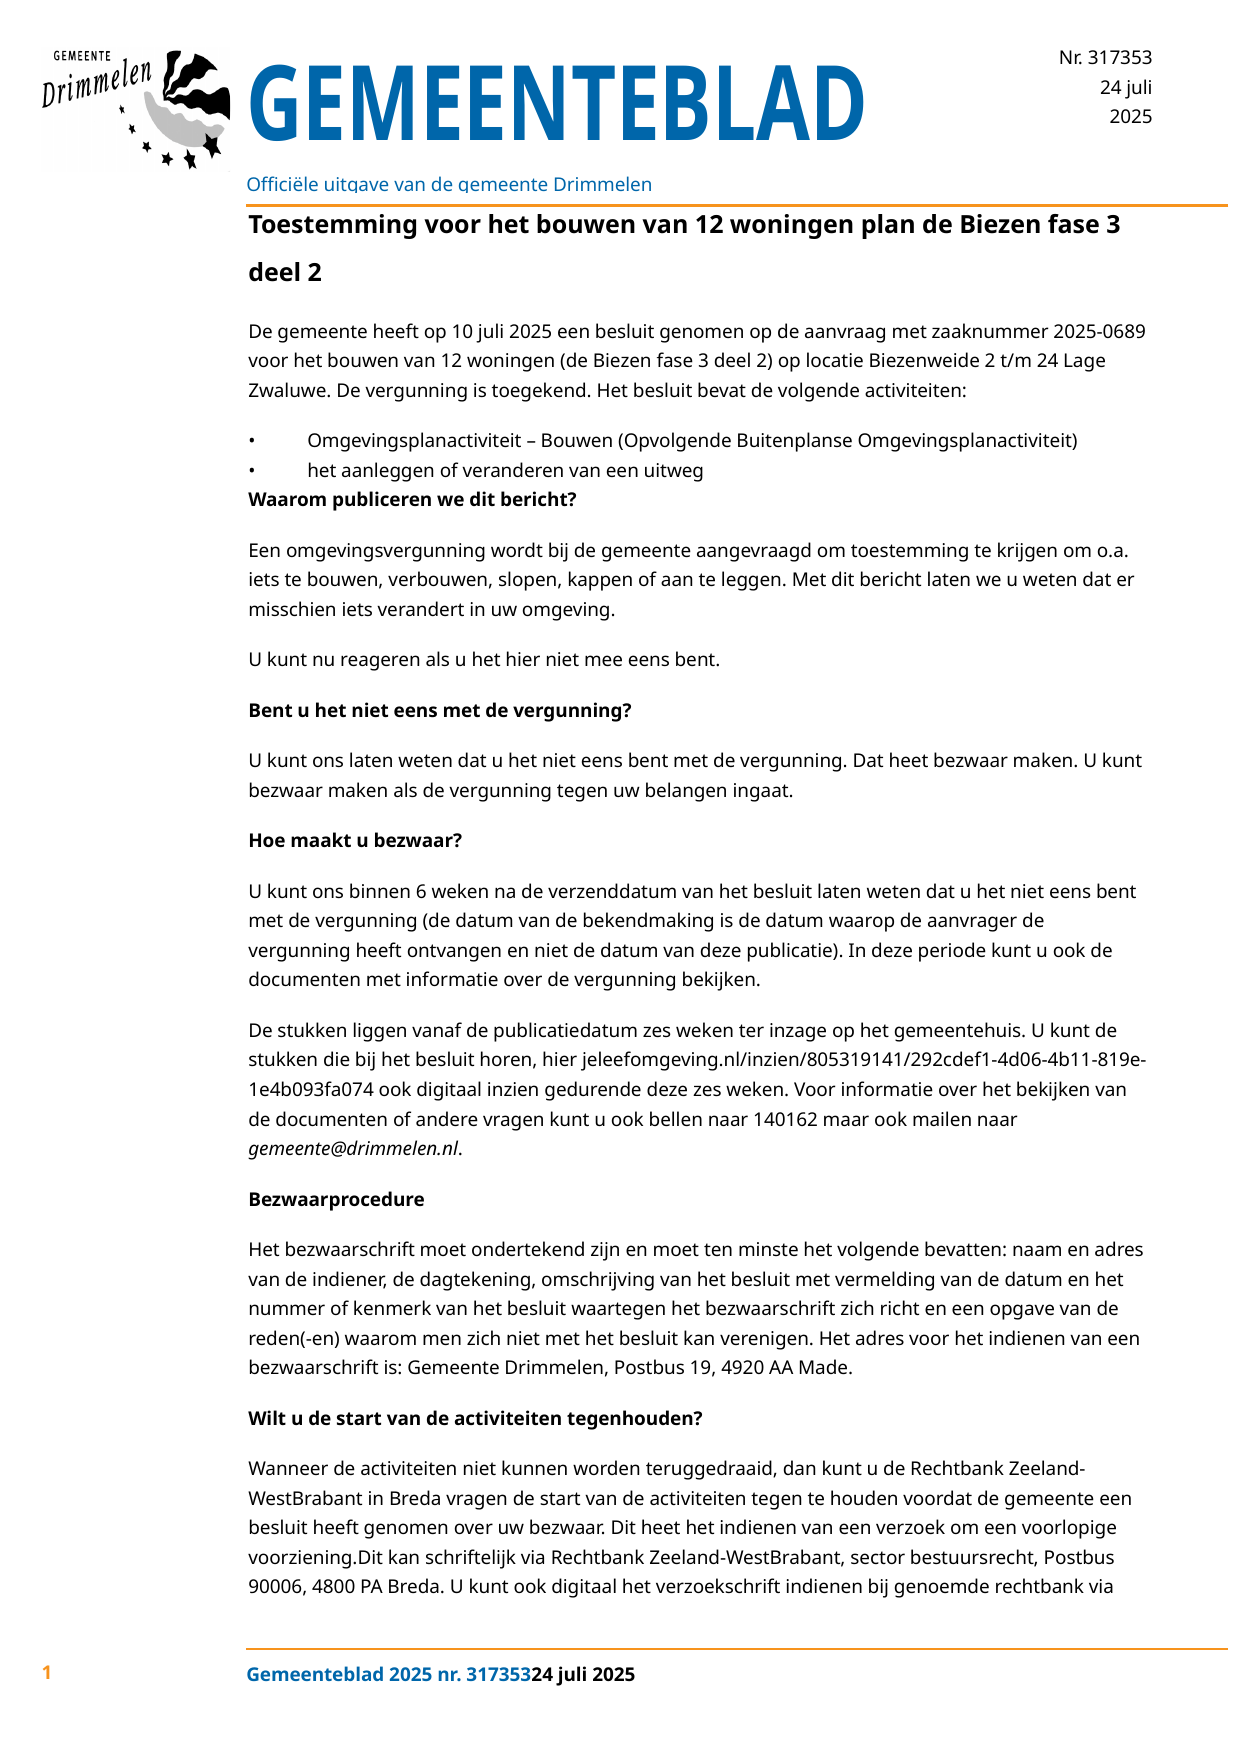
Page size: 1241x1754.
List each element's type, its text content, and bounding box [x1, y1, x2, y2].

text Toestemming voor het bouwen van 12 woningen plan de Biezen fase 3 deel 2 [248, 207, 1152, 288]
text Bezwaarprocedure [248, 1186, 1152, 1212]
text Het bezwaarschrift moet ondertekend zijn en moet ten minste het volgende bevatten: naam en adres van de indiener, de dagtekening, omschrijving van het besluit met vermelding van de datum en het nummer of kenmerk van het besluit waartegen het bezwaarschrift zich richt en een opgave van de reden(-en) waarom men zich niet met het besluit kan verenigen. Het adres voor het indienen van een bezwaarschrift is: Gemeente Drimmelen, Postbus 19, 4920 AA Made. [248, 1236, 1152, 1380]
picture [41, 47, 231, 172]
text U kunt ons binnen 6 weken na de verzenddatum van het besluit laten weten dat u het niet eens bent met de vergunning (de datum van de bekendmaking is de datum waarop de aanvrager de vergunning heeft ontvangen en niet de datum van deze publicatie). In deze periode kunt u ook de documenten met informatie over de vergunning bekijken. [248, 878, 1152, 992]
text Een omgevingsvergunning wordt bij de gemeente aangevraagd om toestemming te krijgen om o.a. iets te bouwen, verbouwen, slopen, kappen of aan te leggen. Met dit bericht laten we u weten dat er misschien iets verandert in uw omgeving. [248, 537, 1152, 622]
text Wanneer de activiteiten niet kunnen worden teruggedraaid, dan kunt u de Rechtbank Zeeland-WestBrabant in Breda vragen de start van de activiteiten tegen te houden voordat de gemeente een besluit heeft genomen over uw bezwaar. Dit heet het indienen van een verzoek om een voorlopige voorziening.Dit kan schriftelijk via Rechtbank Zeeland-WestBrabant, sector bestuursrecht, Postbus 90006, 4800 PA Breda. U kunt ook digitaal het verzoekschrift indienen bij genoemde rechtbank via [248, 1455, 1152, 1599]
text Hoe maakt u bezwaar? [248, 827, 1152, 853]
list het aanleggen of veranderen van een uitweg [248, 457, 1152, 483]
list Omgevingsplanactiviteit – Bouwen (Opvolgende Buitenplanse Omgevingsplanactiviteit) [248, 427, 1152, 453]
text Waarom publiceren we dit bericht? [248, 487, 1152, 512]
text U kunt nu reageren als u het hier niet mee eens bent. [248, 647, 1152, 672]
text U kunt ons laten weten dat u het niet eens bent met de vergunning. Dat heet bezwaar maken. U kunt bezwaar maken als de vergunning tegen uw belangen ingaat. [248, 747, 1152, 803]
text Wilt u de start van de activiteiten tegenhouden? [248, 1405, 1152, 1431]
text Bent u het niet eens met de vergunning? [248, 697, 1152, 723]
text De gemeente heeft op 10 juli 2025 een besluit genomen op de aanvraag met zaaknummer 2025-0689 voor het bouwen van 12 woningen (de Biezen fase 3 deel 2) op locatie Biezenweide 2 t/m 24 Lage Zwaluwe. De vergunning is toegekend. Het besluit bevat de volgende activiteiten: [248, 318, 1152, 403]
text De stukken liggen vanaf de publicatiedatum zes weken ter inzage op het gemeentehuis. U kunt de stukken die bij het besluit horen, hier jeleefomgeving.nl/inzien/805319141/292cdef1-4d06-4b11-819e-1e4b093fa074 ook digitaal inzien gedurende deze zes weken. Voor informatie over het bekijken van de documenten of andere vragen kunt u ook bellen naar 140162 maar ook mailen naar gemeente@drimmelen.nl. [248, 1017, 1152, 1161]
